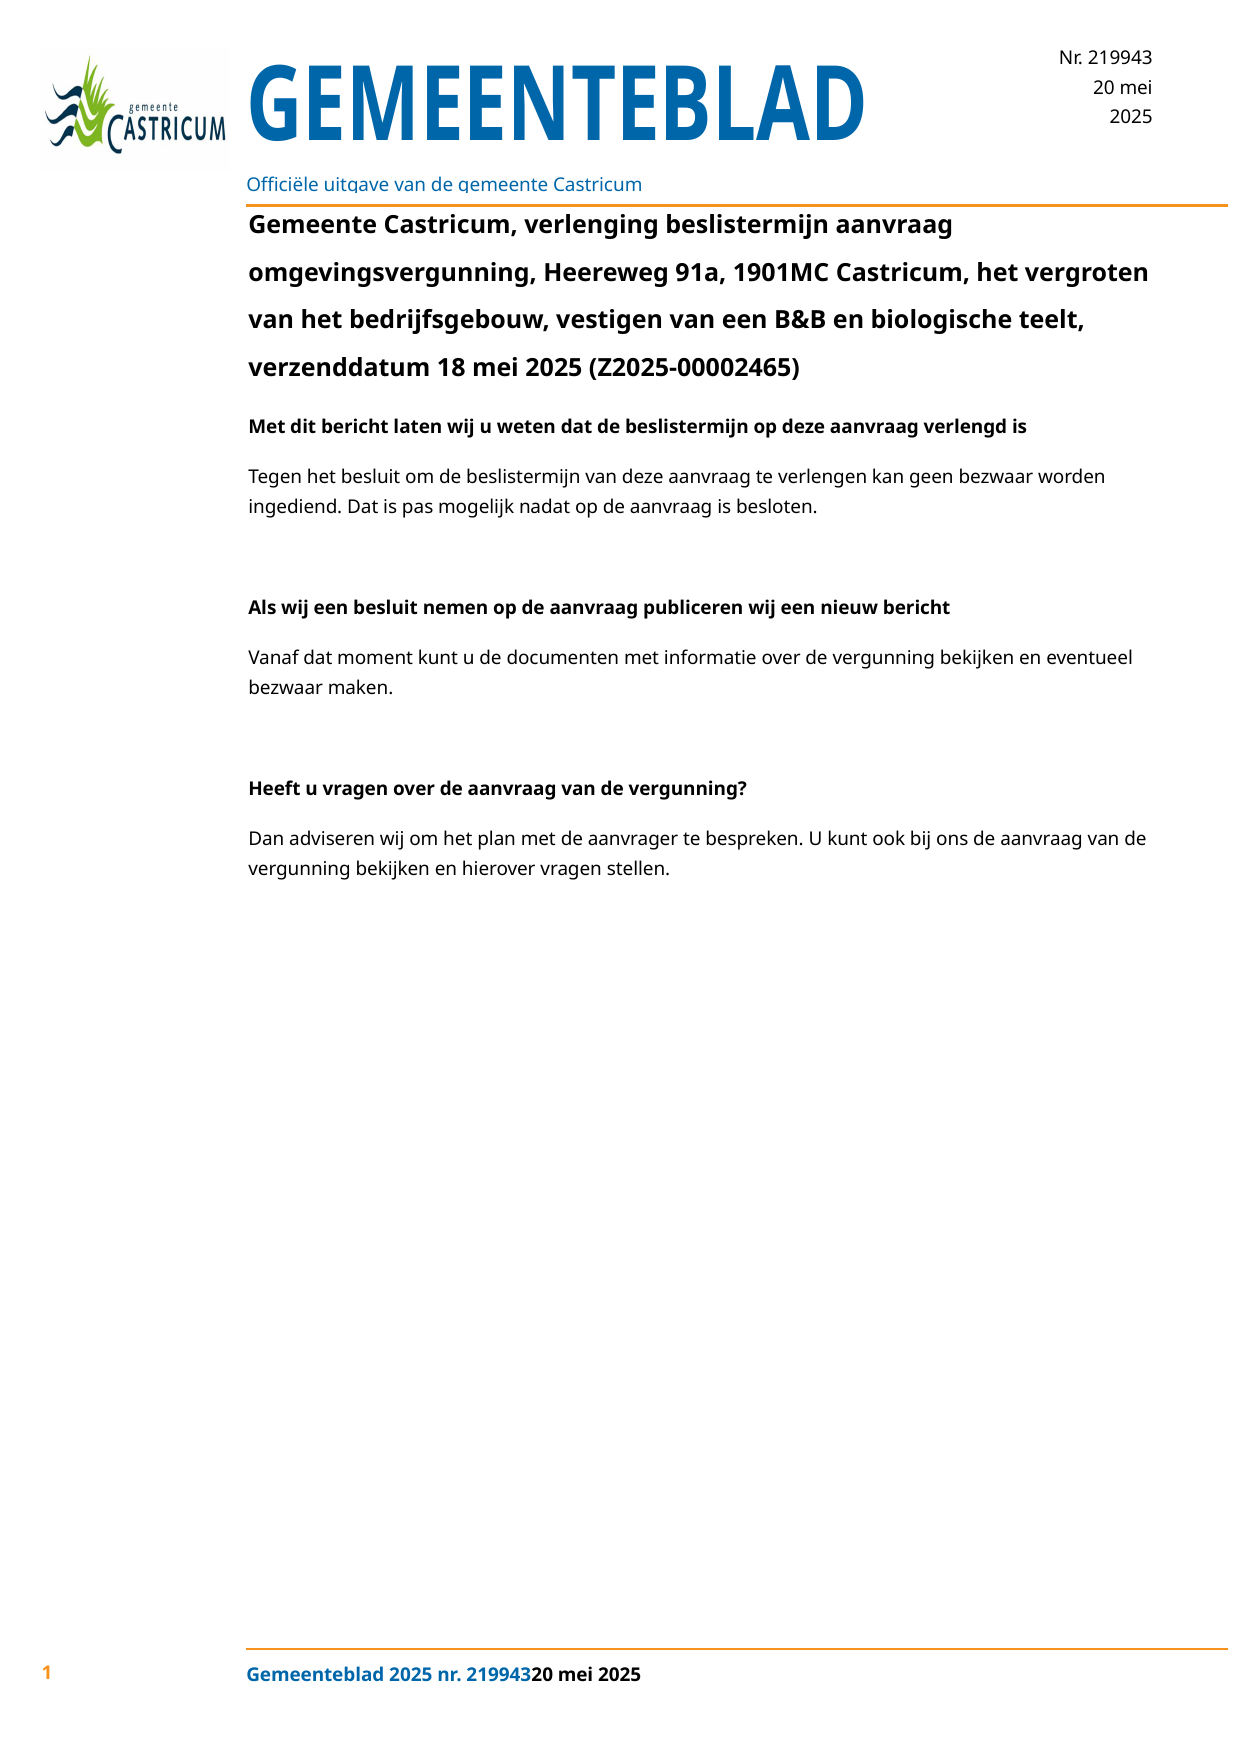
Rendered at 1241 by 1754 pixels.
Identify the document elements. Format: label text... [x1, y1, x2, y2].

text Dan adviseren wij om het plan met de aanvrager te bespreken. U kunt ook bij ons de aanvraag van de vergunning bekijken en hierover vragen stellen. [248, 825, 1152, 881]
text Vanaf dat moment kunt u de documenten met informatie over de vergunning bekijken en eventueel bezwaar maken. [248, 644, 1152, 700]
picture [41, 47, 231, 172]
text Tegen het besluit om de beslistermijn van deze aanvraag te verlengen kan geen bezwaar worden ingediend. Dat is pas mogelijk nadat op de aanvraag is besloten. [248, 463, 1152, 519]
text Met dit bericht laten wij u weten dat de beslistermijn op deze aanvraag verlengd is [248, 413, 1152, 439]
text Als wij een besluit nemen op de aanvraag publiceren wij een nieuw bericht [248, 594, 1152, 620]
text Heeft u vragen over de aanvraag van de vergunning? [248, 775, 1152, 801]
text Gemeente Castricum, verlenging beslistermijn aanvraag omgevingsvergunning, Heereweg 91a, 1901MC Castricum, het vergroten van het bedrijfsgebouw, vestigen van een B&B en biologische teelt, verzenddatum 18 mei 2025 (Z2025-00002465) [248, 207, 1152, 384]
